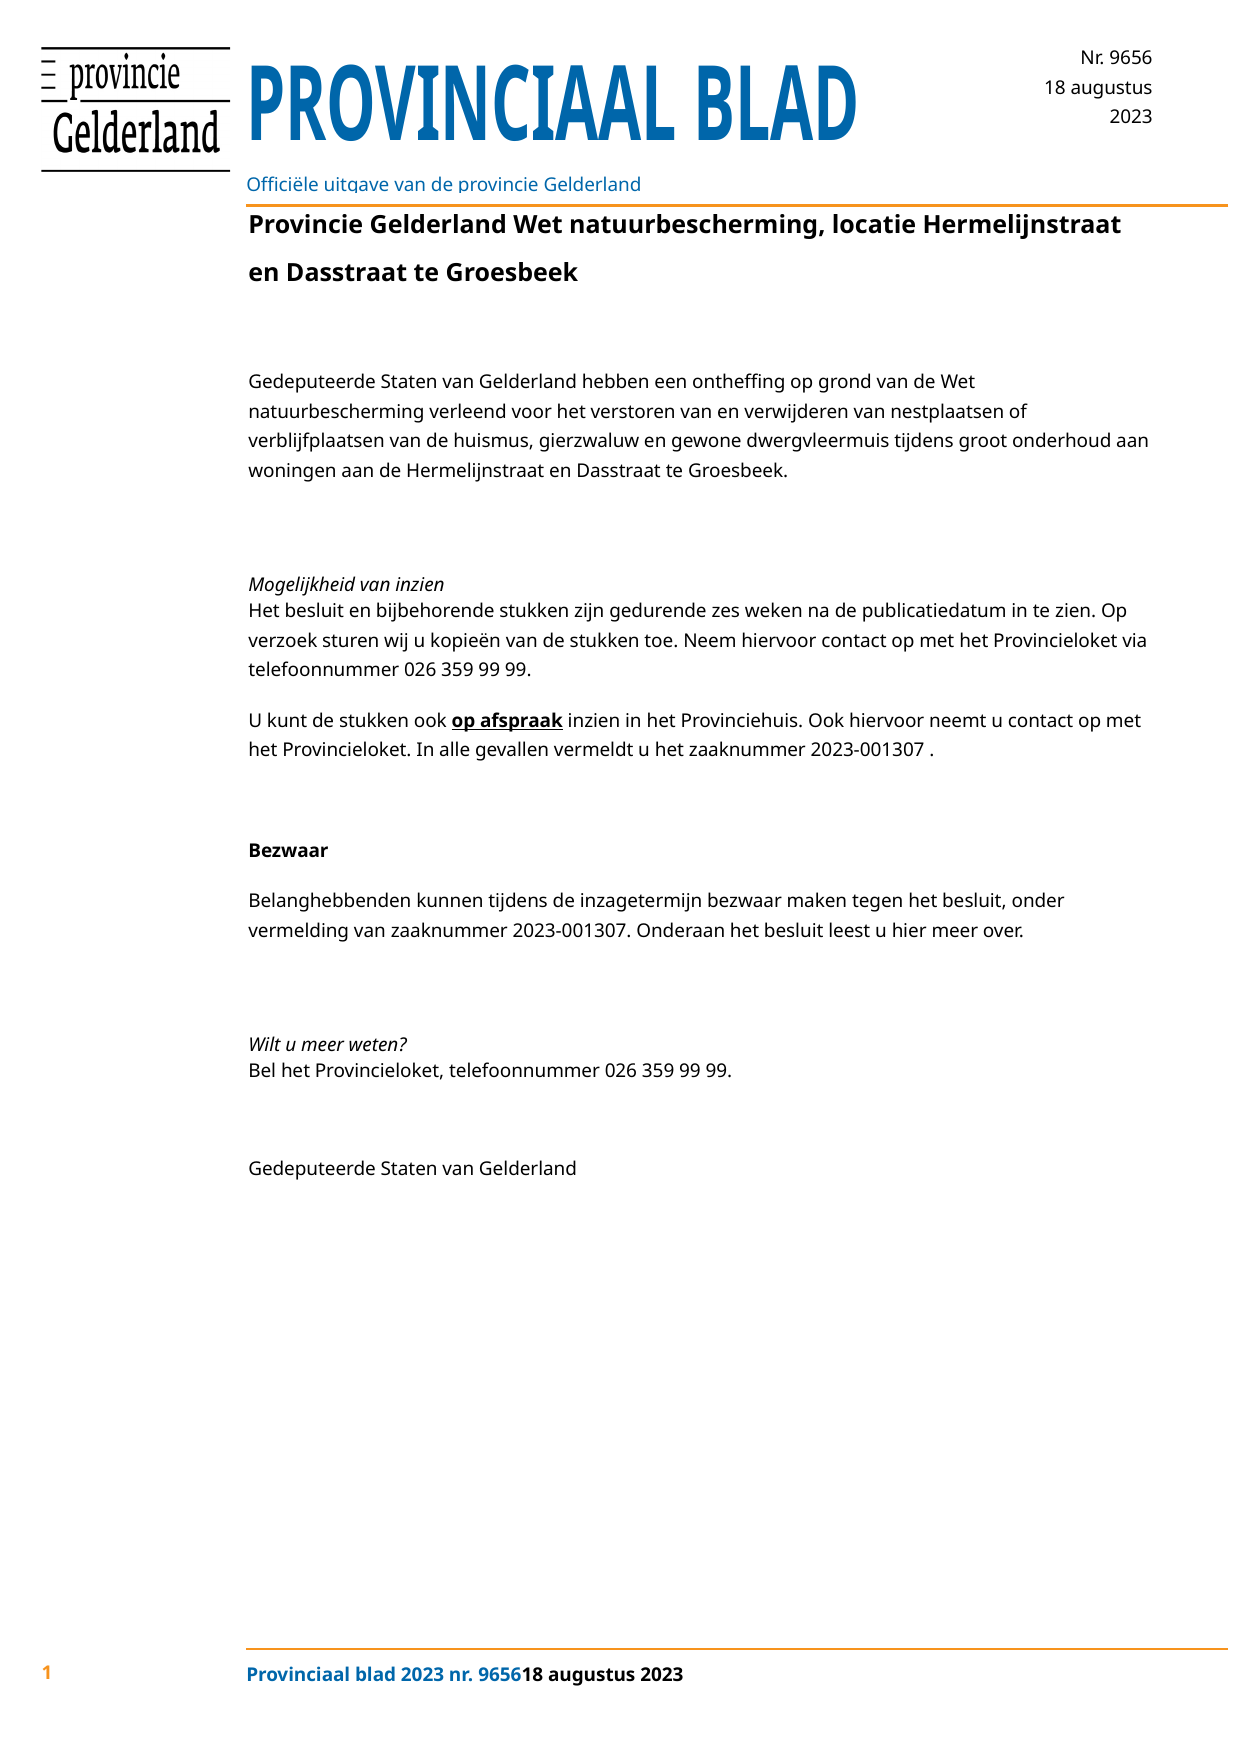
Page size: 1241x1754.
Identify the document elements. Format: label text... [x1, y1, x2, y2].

text Bel het Provincieloket, telefoonnummer 026 359 99 99. [248, 1057, 1152, 1083]
picture [41, 47, 231, 172]
text Het besluit en bijbehorende stukken zijn gedurende zes weken na de publicatiedatum in te zien. Op verzoek sturen wij u kopieën van de stukken toe. Neem hiervoor contact op met het Provincieloket via telefoonnummer 026 359 99 99. [248, 597, 1152, 682]
text Gedeputeerde Staten van Gelderland [248, 1156, 1152, 1181]
text Mogelijkheid van inzien [248, 571, 1152, 597]
text Provincie Gelderland Wet natuurbescherming, locatie Hermelijnstraat en Dasstraat te Groesbeek [248, 207, 1152, 288]
text Belanghebbenden kunnen tijdens de inzagetermijn bezwaar maken tegen het besluit, onder vermelding van zaaknummer 2023-001307. Onderaan het besluit leest u hier meer over. [248, 888, 1152, 943]
text Wilt u meer weten? [248, 1032, 1152, 1057]
text Bezwaar [248, 837, 1152, 863]
text Gedeputeerde Staten van Gelderland hebben een ontheffing op grond van de Wet natuurbescherming verleend voor het verstoren van en verwijderen van nestplaatsen of verblijfplaatsen van de huismus, gierzwaluw en gewone dwergvleermuis tijdens groot onderhoud aan woningen aan de Hermelijnstraat en Dasstraat te Groesbeek. [248, 368, 1152, 483]
text U kunt de stukken ook op afspraak inzien in het Provinciehuis. Ook hiervoor neemt u contact op met het Provincieloket. In alle gevallen vermeldt u het zaaknummer 2023-001307 . [248, 707, 1152, 762]
